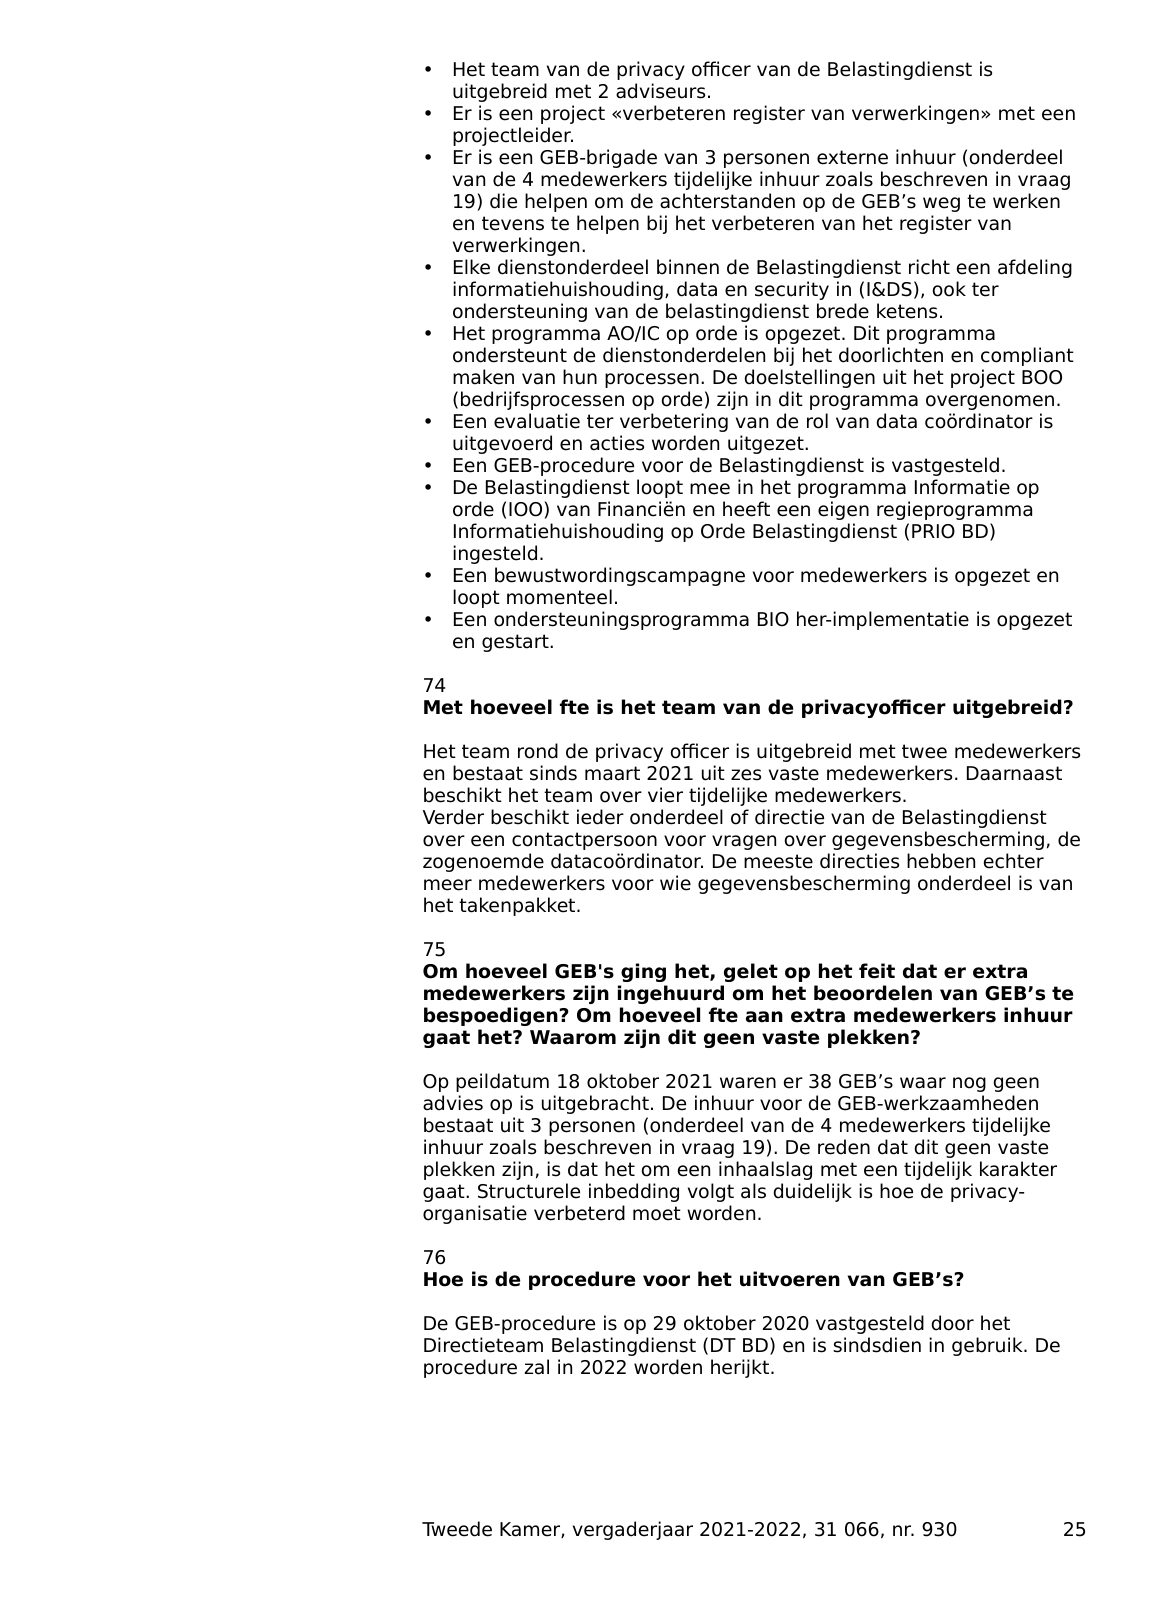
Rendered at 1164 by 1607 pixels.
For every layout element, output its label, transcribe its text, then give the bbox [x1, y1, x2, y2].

text Met hoeveel fte is het team van de privacyofficer uitgebreid? [422, 697, 1087, 719]
text • Het team van de privacy officer van de Belastingdienst is uitgebreid met 2 adviseurs. [422, 59, 1087, 103]
text • Het programma AO/IC op orde is opgezet. Dit programma ondersteunt de dienstonderdelen bij het doorlichten en compliant maken van hun processen. De doelstellingen uit het project BOO (bedrijfsprocessen op orde) zijn in dit programma overgenomen. [422, 323, 1087, 411]
text • Een GEB-procedure voor de Belastingdienst is vastgesteld. [422, 455, 1087, 477]
text Hoe is de procedure voor het uitvoeren van GEB’s? [422, 1269, 1087, 1291]
text De GEB-procedure is op 29 oktober 2020 vastgesteld door het Directieteam Belastingdienst (DT BD) en is sindsdien in gebruik. De procedure zal in 2022 worden herijkt. [422, 1313, 1087, 1379]
text • Een bewustwordingscampagne voor medewerkers is opgezet en loopt momenteel. [422, 564, 1087, 608]
text Om hoeveel GEB's ging het, gelet op het feit dat er extra medewerkers zijn ingehuurd om het beoordelen van GEB’s te bespoedigen? Om hoeveel fte aan extra medewerkers inhuur gaat het? Waarom zijn dit geen vaste plekken? [422, 961, 1087, 1049]
text 76 [422, 1247, 1087, 1269]
text • Een evaluatie ter verbetering van de rol van data coördinator is uitgevoerd en acties worden uitgezet. [422, 411, 1087, 455]
text • Een ondersteuningsprogramma BIO her-implementatie is opgezet en gestart. [422, 608, 1087, 652]
text 74 [422, 675, 1087, 697]
text • De Belastingdienst loopt mee in het programma Informatie op orde (IOO) van Financiën en heeft een eigen regieprogramma Informatiehuishouding op Orde Belastingdienst (PRIO BD) ingesteld. [422, 477, 1087, 564]
text Op peildatum 18 oktober 2021 waren er 38 GEB’s waar nog geen advies op is uitgebracht. De inhuur voor de GEB-werkzaamheden bestaat uit 3 personen (onderdeel van de 4 medewerkers tijdelijke inhuur zoals beschreven in vraag 19). De reden dat dit geen vaste plekken zijn, is dat het om een inhaalslag met een tijdelijk karakter gaat. Structurele inbedding volgt als duidelijk is hoe de privacy-organisatie verbeterd moet worden. [422, 1071, 1087, 1225]
text • Er is een project «verbeteren register van verwerkingen» met een projectleider. [422, 103, 1087, 147]
text • Er is een GEB-brigade van 3 personen externe inhuur (onderdeel van de 4 medewerkers tijdelijke inhuur zoals beschreven in vraag 19) die helpen om de achterstanden op de GEB’s weg te werken en tevens te helpen bij het verbeteren van het register van verwerkingen. [422, 147, 1087, 257]
text • Elke dienstonderdeel binnen de Belastingdienst richt een afdeling informatiehuishouding, data en security in (I&DS), ook ter ondersteuning van de belastingdienst brede ketens. [422, 257, 1087, 323]
text 75 [422, 939, 1087, 961]
text Het team rond de privacy officer is uitgebreid met twee medewerkers en bestaat sinds maart 2021 uit zes vaste medewerkers. Daarnaast beschikt het team over vier tijdelijke medewerkers. [422, 741, 1087, 807]
text Verder beschikt ieder onderdeel of directie van de Belastingdienst over een contactpersoon voor vragen over gegevensbescherming, de zogenoemde datacoördinator. De meeste directies hebben echter meer medewerkers voor wie gegevensbescherming onderdeel is van het takenpakket. [422, 807, 1087, 917]
